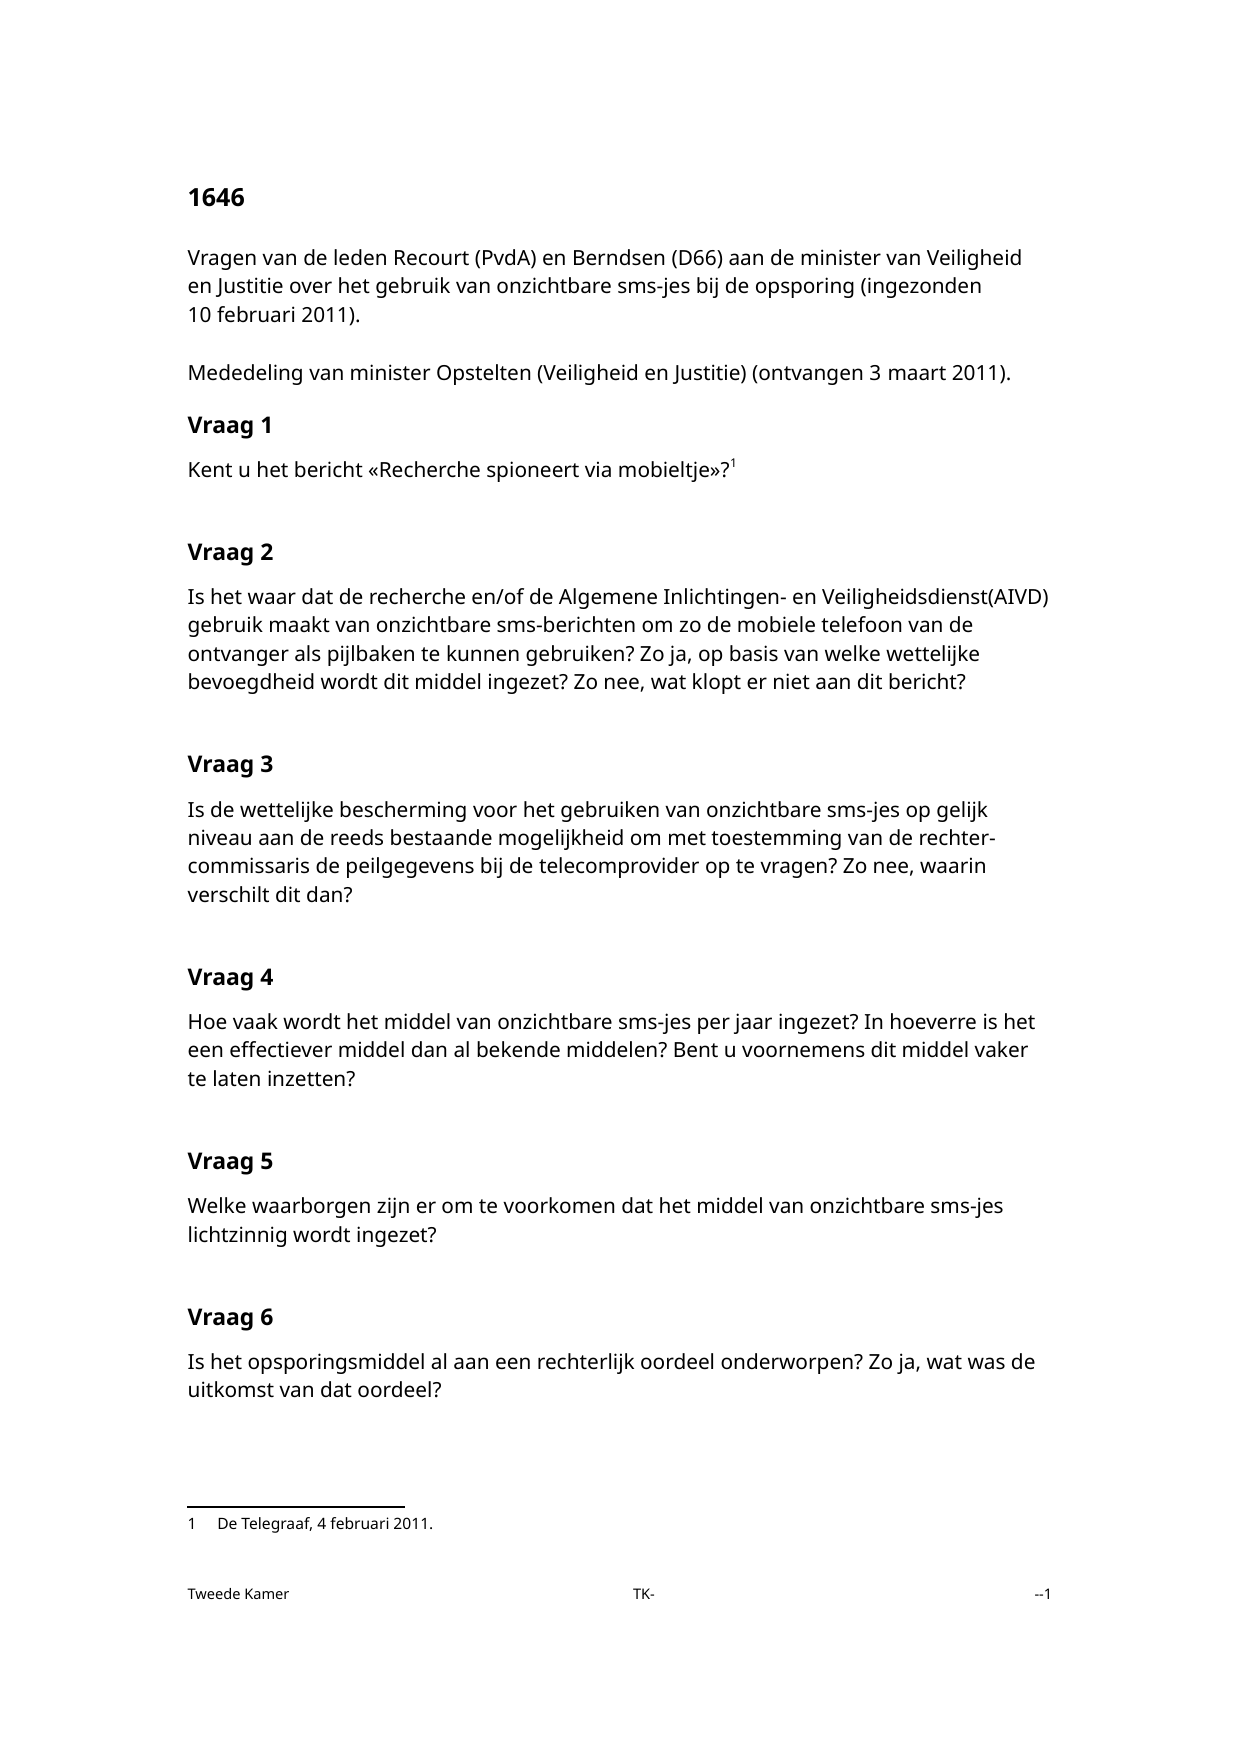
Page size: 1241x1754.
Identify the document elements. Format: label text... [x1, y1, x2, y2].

subtitle Vraag 4 [187, 961, 1053, 992]
subtitle Vraag 5 [187, 1145, 1053, 1176]
subtitle Vraag 3 [187, 748, 1053, 780]
subtitle Vraag 6 [187, 1301, 1053, 1332]
text 1646 [187, 179, 1053, 213]
text Is het opsporingsmiddel al aan een rechterlijk oordeel onderworpen? Zo ja, wat was de uitkomst van dat oordeel? [187, 1347, 1053, 1404]
subtitle Vraag 2 [187, 536, 1053, 567]
text Is de wettelijke bescherming voor het gebruiken van onzichtbare sms-jes op gelijk niveau aan de reeds bestaande mogelijkheid om met toestemming van de rechter-commissaris de peilgegevens bij de telecomprovider op te vragen? Zo nee, waarin verschilt dit dan? [187, 795, 1053, 908]
text Hoe vaak wordt het middel van onzichtbare sms-jes per jaar ingezet? In hoeverre is het een effectiever middel dan al bekende middelen? Bent u voornemens dit middel vaker te laten inzetten? [187, 1007, 1053, 1092]
text Mededeling van minister Opstelten (Veiligheid en Justitie) (ontvangen 3 maart 2011). [187, 358, 1053, 386]
text De Telegraaf, 4 februari 2011. [187, 1506, 1053, 1534]
text Kent u het bericht «Recherche spioneert via mobieltje»? [187, 455, 1053, 483]
subtitle Vraag 1 [187, 409, 1053, 440]
text Is het waar dat de recherche en/of de Algemene Inlichtingen- en Veiligheidsdienst(AIVD) gebruik maakt van onzichtbare sms-berichten om zo de mobiele telefoon van de ontvanger als pijlbaken te kunnen gebruiken? Zo ja, op basis van welke wettelijke bevoegdheid wordt dit middel ingezet? Zo nee, wat klopt er niet aan dit bericht? [187, 582, 1053, 696]
text Welke waarborgen zijn er om te voorkomen dat het middel van onzichtbare sms-jes lichtzinnig wordt ingezet? [187, 1191, 1053, 1248]
text Vragen van de leden Recourt (PvdA) en Berndsen (D66) aan de minister van Veiligheid en Justitie over het gebruik van onzichtbare sms-jes bij de opsporing (ingezonden 10 februari 2011). [187, 243, 1053, 328]
